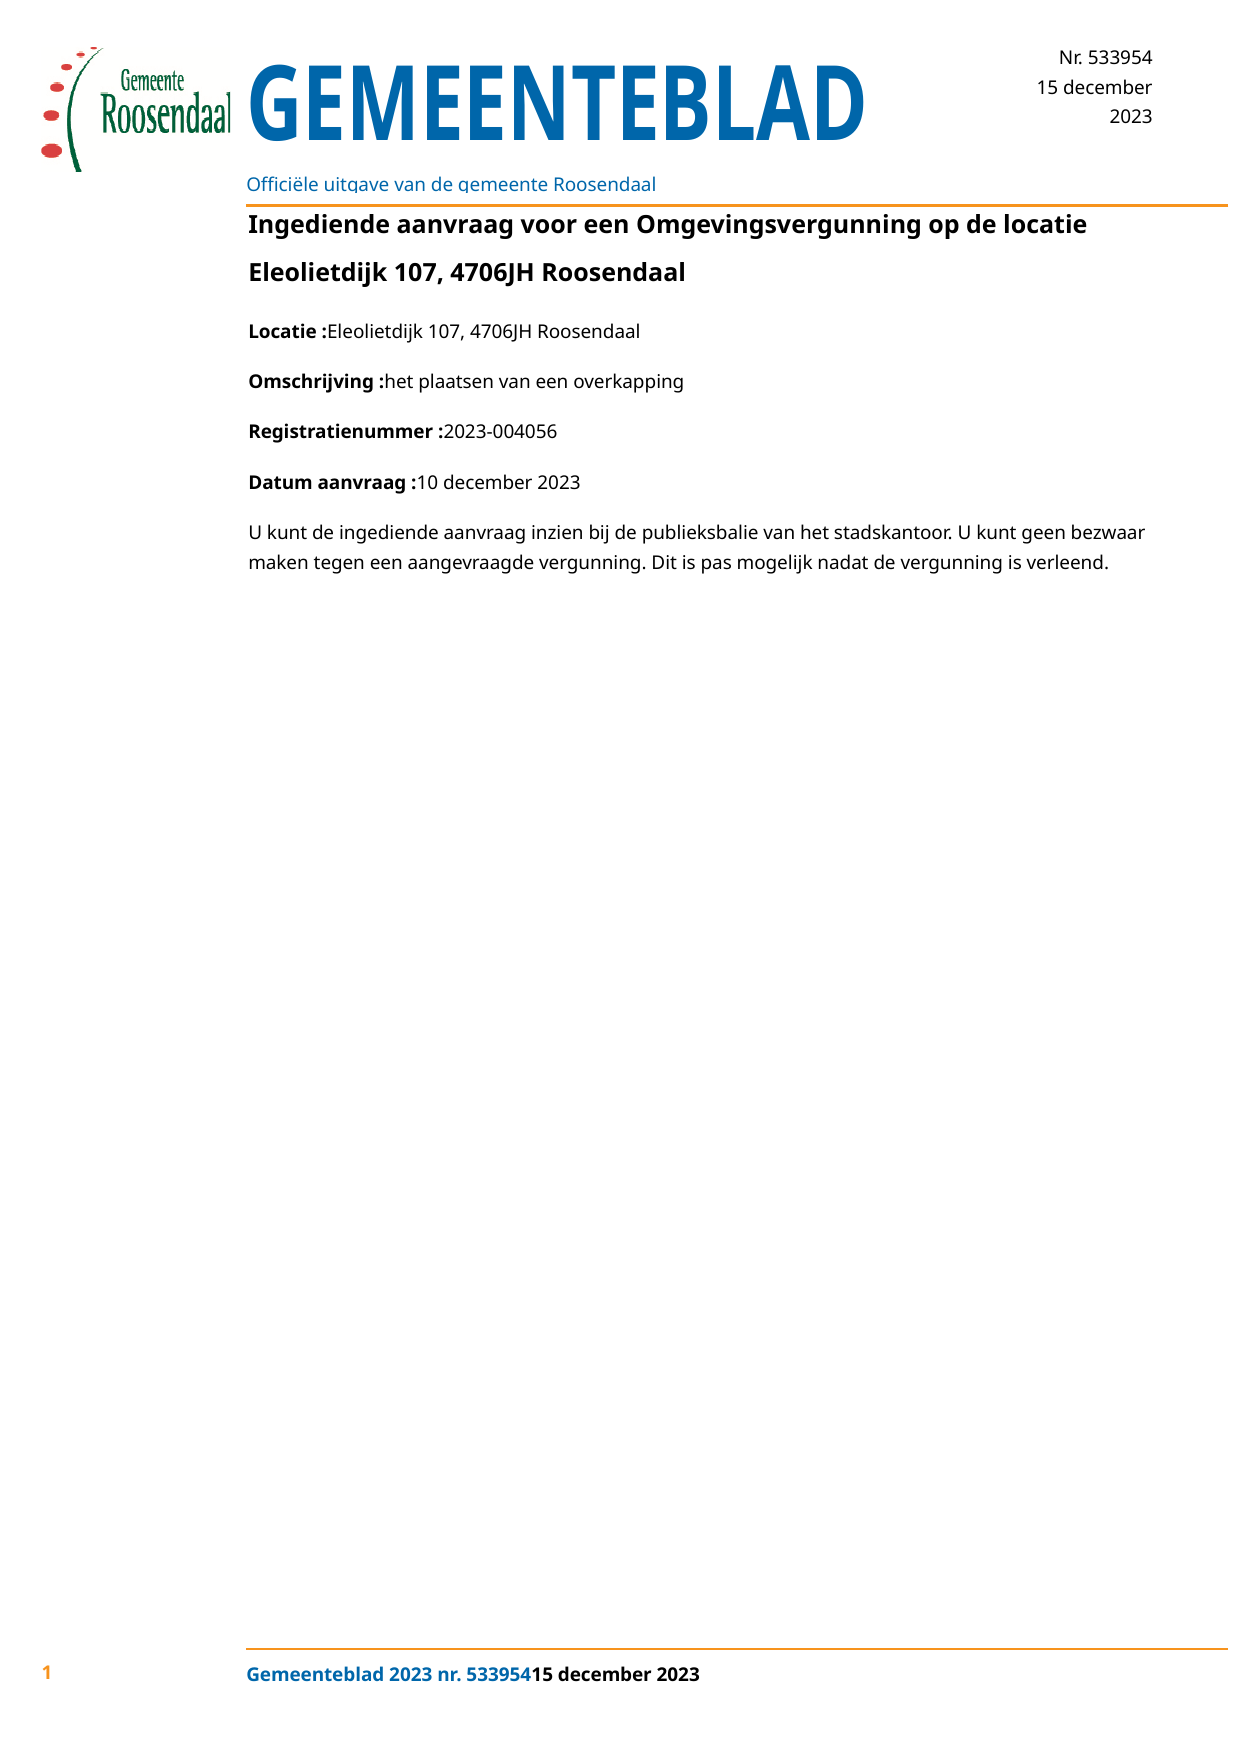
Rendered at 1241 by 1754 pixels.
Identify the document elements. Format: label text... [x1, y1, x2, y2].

text Omschrijving :het plaatsen van een overkapping [248, 368, 1152, 394]
text Ingediende aanvraag voor een Omgevingsvergunning op de locatie Eleolietdijk 107, 4706JH Roosendaal [248, 207, 1152, 288]
text Datum aanvraag :10 december 2023 [248, 469, 1152, 495]
text Locatie :Eleolietdijk 107, 4706JH Roosendaal [248, 318, 1152, 344]
picture [41, 47, 231, 172]
text Registratienummer :2023-004056 [248, 419, 1152, 444]
text U kunt de ingediende aanvraag inzien bij de publieksbalie van het stadskantoor. U kunt geen bezwaar maken tegen een aangevraagde vergunning. Dit is pas mogelijk nadat de vergunning is verleend. [248, 519, 1152, 575]
